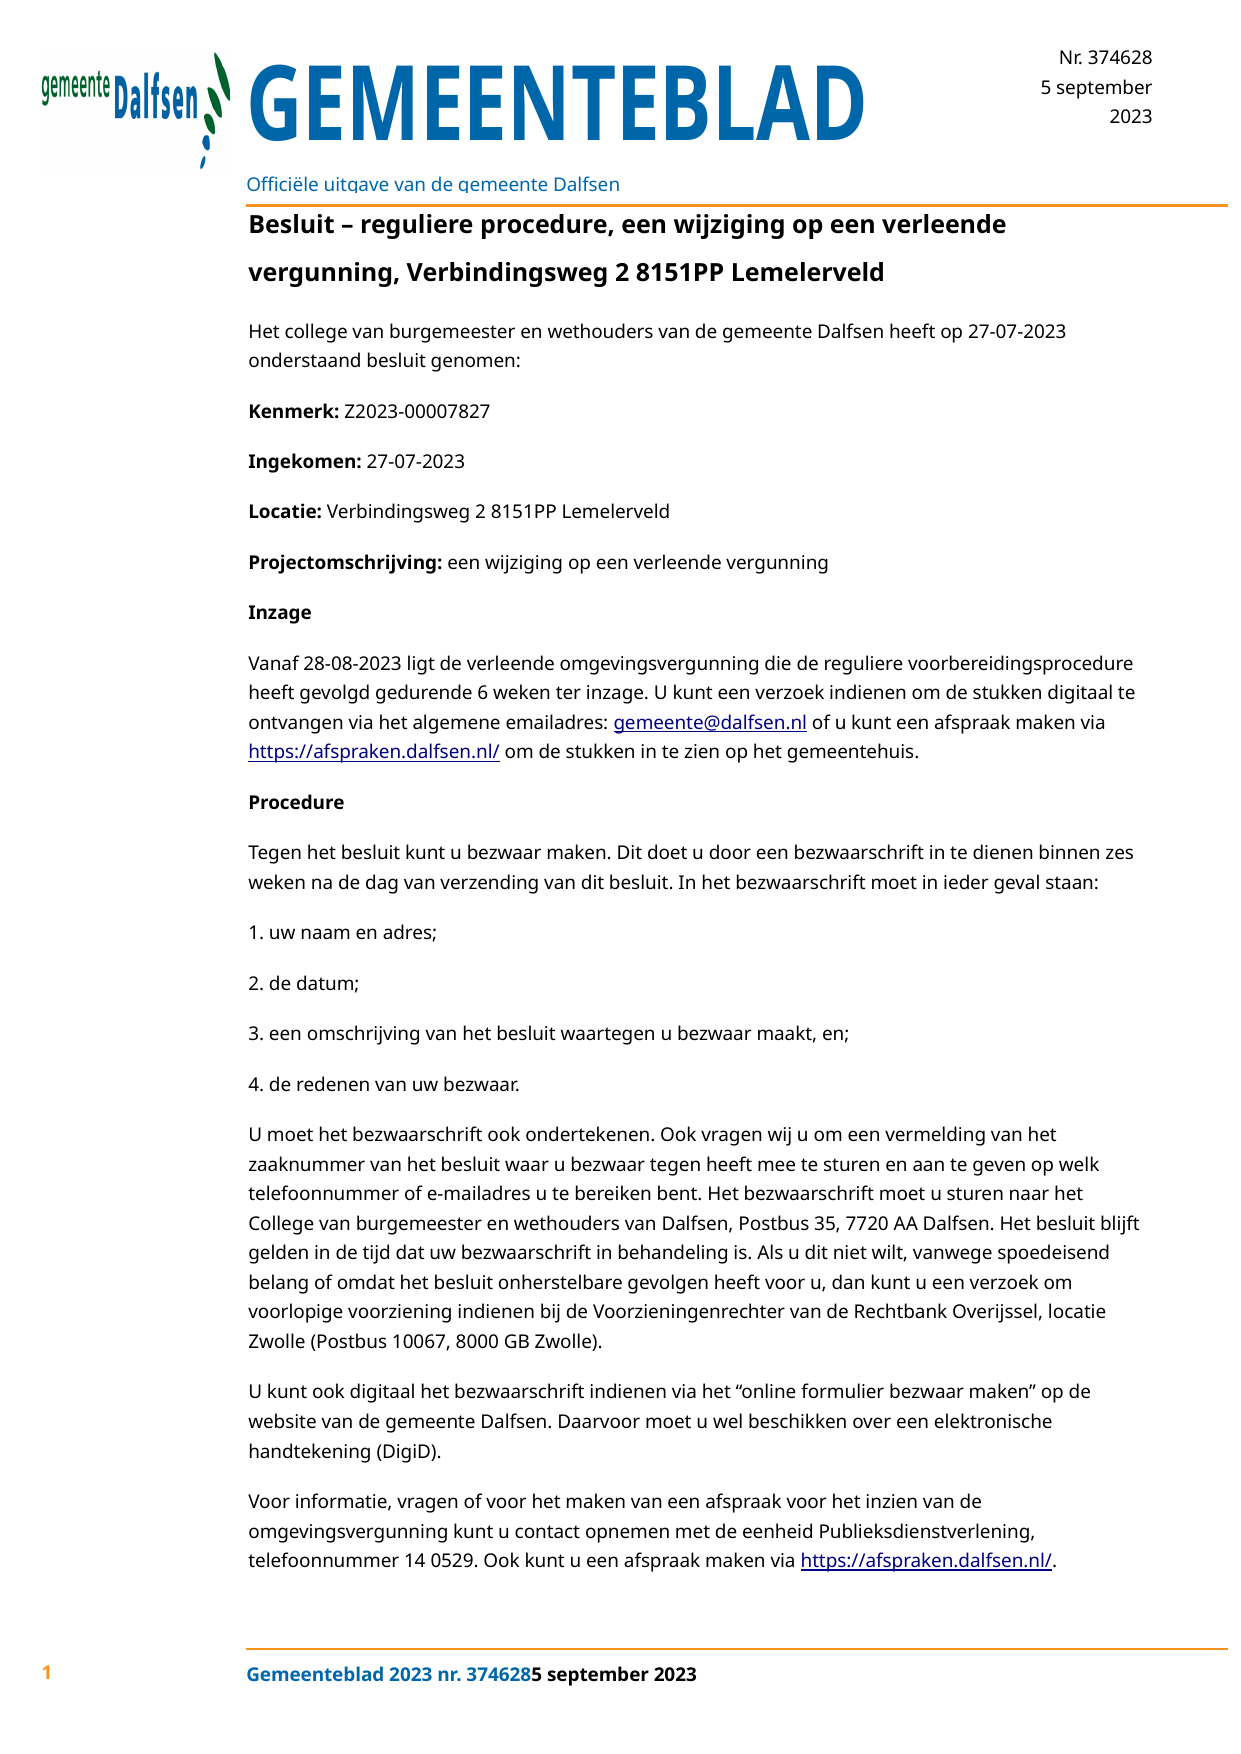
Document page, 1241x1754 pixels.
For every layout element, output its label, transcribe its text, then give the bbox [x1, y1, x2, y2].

picture [41, 47, 231, 172]
text 4. de redenen van uw bezwaar. [248, 1071, 1152, 1097]
text U moet het bezwaarschrift ook ondertekenen. Ook vragen wij u om een vermelding van het zaaknummer van het besluit waar u bezwaar tegen heeft mee te sturen en aan te geven op welk telefoonnummer of e-mailadres u te bereiken bent. Het bezwaarschrift moet u sturen naar het College van burgemeester en wethouders van Dalfsen, Postbus 35, 7720 AA Dalfsen. Het besluit blijft gelden in de tijd dat uw bezwaarschrift in behandeling is. Als u dit niet wilt, vanwege spoedeisend belang of omdat het besluit onherstelbare gevolgen heeft voor u, dan kunt u een verzoek om voorlopige voorziening indienen bij de Voorzieningenrechter van de Rechtbank Overijssel, locatie Zwolle (Postbus 10067, 8000 GB Zwolle). [248, 1121, 1152, 1354]
text Besluit – reguliere procedure, een wijziging op een verleende vergunning, Verbindingsweg 2 8151PP Lemelerveld [248, 207, 1152, 288]
text 3. een omschrijving van het besluit waartegen u bezwaar maakt, en; [248, 1020, 1152, 1046]
text Tegen het besluit kunt u bezwaar maken. Dit doet u door een bezwaarschrift in te dienen binnen zes weken na de dag van verzending van dit besluit. In het bezwaarschrift moet in ieder geval staan: [248, 839, 1152, 895]
text Procedure [248, 789, 1152, 815]
text Voor informatie, vragen of voor het maken van een afspraak voor het inzien van de omgevingsvergunning kunt u contact opnemen met de eenheid Publieksdienstverlening, telefoonnummer 14 0529. Ook kunt u een afspraak maken via https://afspraken.dalfsen.nl/. [248, 1488, 1152, 1573]
text Locatie: Verbindingsweg 2 8151PP Lemelerveld [248, 499, 1152, 524]
text 2. de datum; [248, 970, 1152, 996]
text Het college van burgemeester en wethouders van de gemeente Dalfsen heeft op 27-07-2023 onderstaand besluit genomen: [248, 318, 1152, 373]
text Kenmerk: Z2023-00007827 [248, 398, 1152, 424]
text U kunt ook digitaal het bezwaarschrift indienen via het “online formulier bezwaar maken” op de website van de gemeente Dalfsen. Daarvoor moet u wel beschikken over een elektronische handtekening (DigiD). [248, 1379, 1152, 1464]
text Projectomschrijving: een wijziging op een verleende vergunning [248, 549, 1152, 575]
text 1. uw naam en adres; [248, 919, 1152, 945]
text Ingekomen: 27-07-2023 [248, 448, 1152, 474]
text Inzage [248, 599, 1152, 625]
text Vanaf 28-08-2023 ligt de verleende omgevingsvergunning die de reguliere voorbereidingsprocedure heeft gevolgd gedurende 6 weken ter inzage. U kunt een verzoek indienen om de stukken digitaal te ontvangen via het algemene emailadres: gemeente@dalfsen.nl of u kunt een afspraak maken via https://afspraken.dalfsen.nl/ om de stukken in te zien op het gemeentehuis. [248, 650, 1152, 764]
